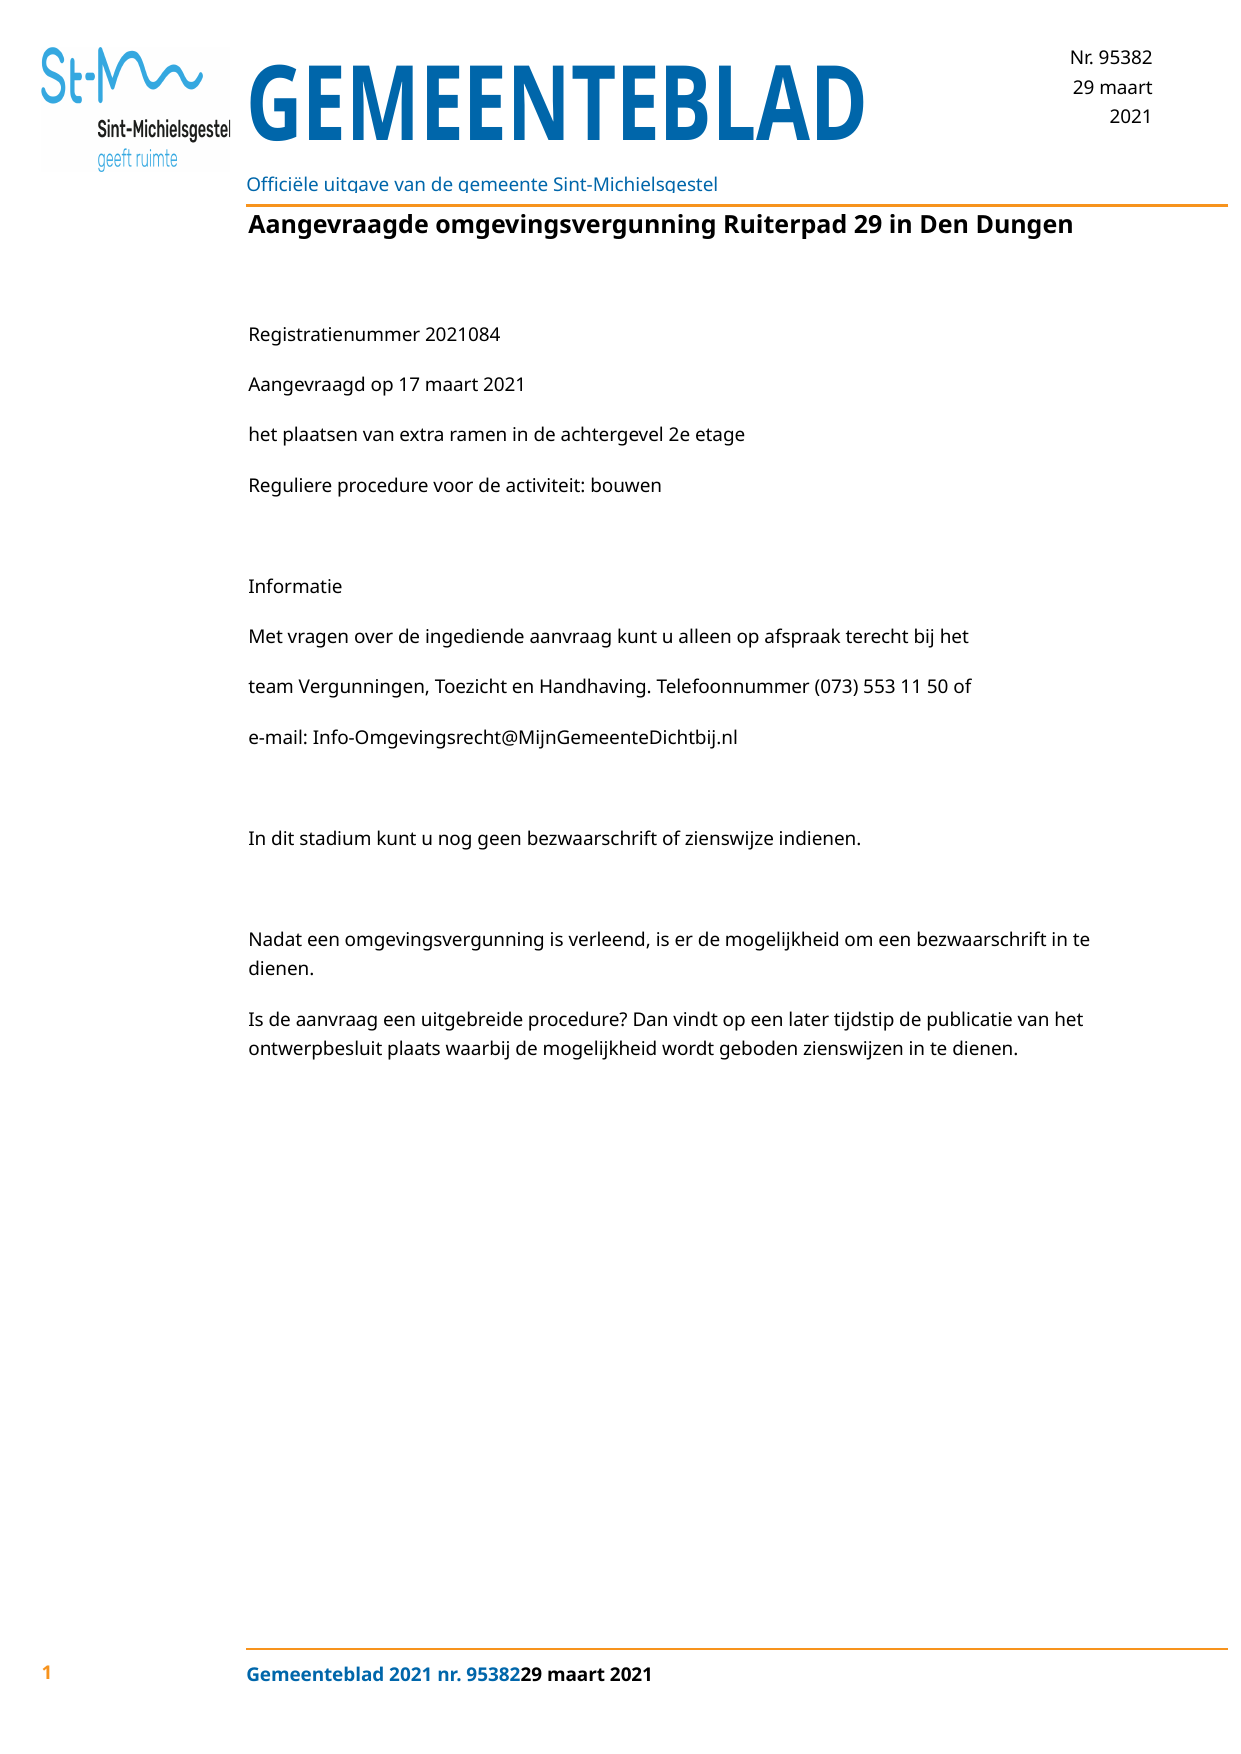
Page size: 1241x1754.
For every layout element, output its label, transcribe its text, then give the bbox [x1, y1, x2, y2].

text Met vragen over de ingediende aanvraag kunt u alleen op afspraak terecht bij het [248, 623, 1152, 649]
text e-mail: Info-Omgevingsrecht@MijnGemeenteDichtbij.nl [248, 724, 1152, 750]
text het plaatsen van extra ramen in de achtergevel 2e etage [248, 422, 1152, 447]
text Nadat een omgevingsvergunning is verleend, is er de mogelijkheid om een bezwaarschrift in te dienen. [248, 926, 1152, 981]
text In dit stadium kunt u nog geen bezwaarschrift of zienswijze indienen. [248, 825, 1152, 851]
text Registratienummer 2021084 [248, 321, 1152, 346]
picture [41, 47, 231, 172]
text Aangevraagde omgevingsvergunning Ruiterpad 29 in Den Dungen [248, 207, 1152, 241]
text Informatie [248, 573, 1152, 598]
text Is de aanvraag een uitgebreide procedure? Dan vindt op een later tijdstip de publicatie van het ontwerpbesluit plaats waarbij de mogelijkheid wordt geboden zienswijzen in te dienen. [248, 1006, 1152, 1061]
text team Vergunningen, Toezicht en Handhaving. Telefoonnummer (073) 553 11 50 of [248, 674, 1152, 699]
text Aangevraagd op 17 maart 2021 [248, 371, 1152, 397]
text Reguliere procedure voor de activiteit: bouwen [248, 472, 1152, 498]
